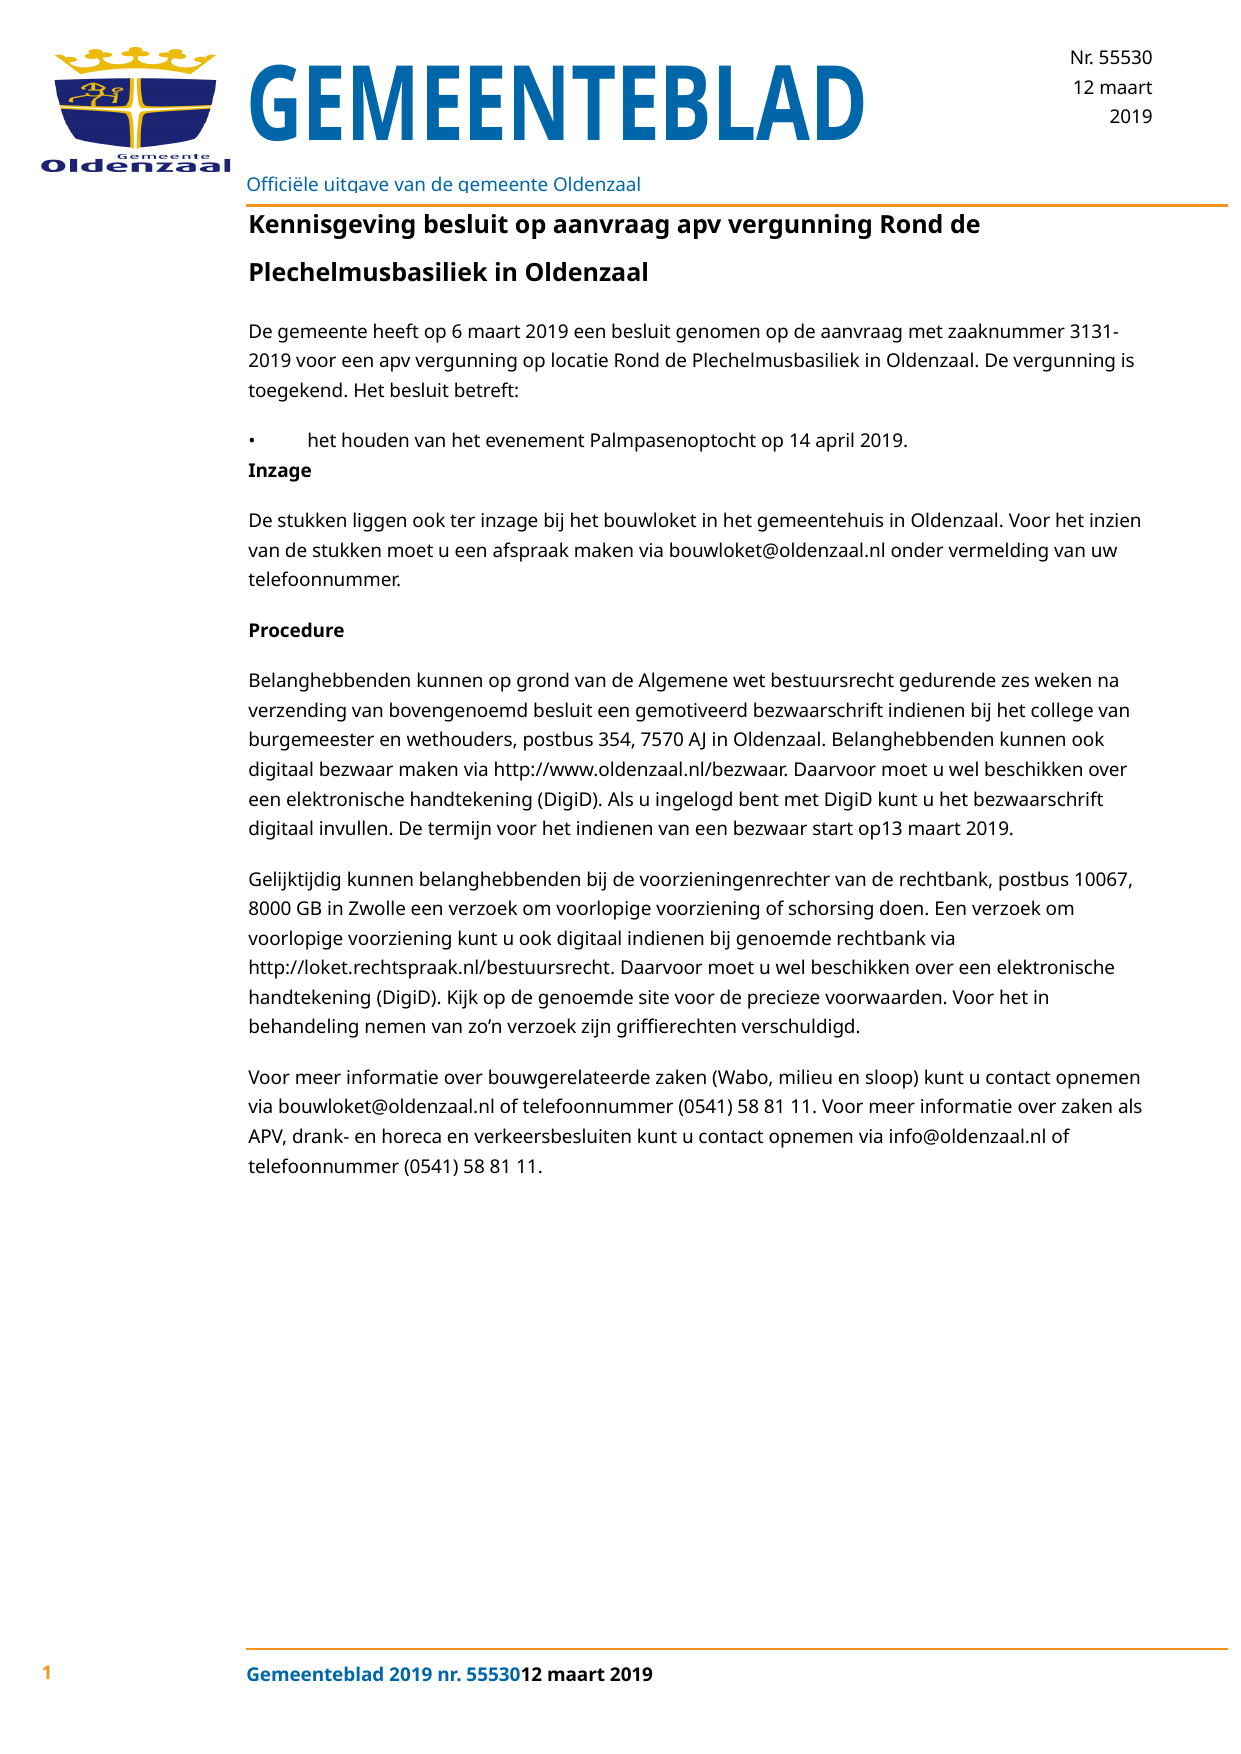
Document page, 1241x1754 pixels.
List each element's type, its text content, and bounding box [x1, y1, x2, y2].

text Belanghebbenden kunnen op grond van de Algemene wet bestuursrecht gedurende zes weken na verzending van bovengenoemd besluit een gemotiveerd bezwaarschrift indienen bij het college van burgemeester en wethouders, postbus 354, 7570 AJ in Oldenzaal. Belanghebbenden kunnen ook digitaal bezwaar maken via http://www.oldenzaal.nl/bezwaar. Daarvoor moet u wel beschikken over een elektronische handtekening (DigiD). Als u ingelogd bent met DigiD kunt u het bezwaarschrift digitaal invullen. De termijn voor het indienen van een bezwaar start op13 maart 2019. [248, 667, 1152, 841]
list het houden van het evenement Palmpasenoptocht op 14 april 2019. [248, 427, 1152, 453]
text De stukken liggen ook ter inzage bij het bouwloket in het gemeentehuis in Oldenzaal. Voor het inzien van de stukken moet u een afspraak maken via bouwloket@oldenzaal.nl onder vermelding van uw telefoonnummer. [248, 507, 1152, 592]
picture [41, 47, 231, 172]
text Gelijktijdig kunnen belanghebbenden bij de voorzieningenrechter van de rechtbank, postbus 10067, 8000 GB in Zwolle een verzoek om voorlopige voorziening of schorsing doen. Een verzoek om voorlopige voorziening kunt u ook digitaal indienen bij genoemde rechtbank via http://loket.rechtspraak.nl/bestuursrecht. Daarvoor moet u wel beschikken over een elektronische handtekening (DigiD). Kijk op de genoemde site voor de precieze voorwaarden. Voor het in behandeling nemen van zo’n verzoek zijn griffierechten verschuldigd. [248, 866, 1152, 1039]
text Kennisgeving besluit op aanvraag apv vergunning Rond de Plechelmusbasiliek in Oldenzaal [248, 207, 1152, 288]
text Procedure [248, 617, 1152, 643]
text Inzage [248, 457, 1152, 483]
text De gemeente heeft op 6 maart 2019 een besluit genomen op de aanvraag met zaaknummer 3131-2019 voor een apv vergunning op locatie Rond de Plechelmusbasiliek in Oldenzaal. De vergunning is toegekend. Het besluit betreft: [248, 318, 1152, 403]
text Voor meer informatie over bouwgerelateerde zaken (Wabo, milieu en sloop) kunt u contact opnemen via bouwloket@oldenzaal.nl of telefoonnummer (0541) 58 81 11. Voor meer informatie over zaken als APV, drank- en horeca en verkeersbesluiten kunt u contact opnemen via info@oldenzaal.nl of telefoonnummer (0541) 58 81 11. [248, 1064, 1152, 1179]
